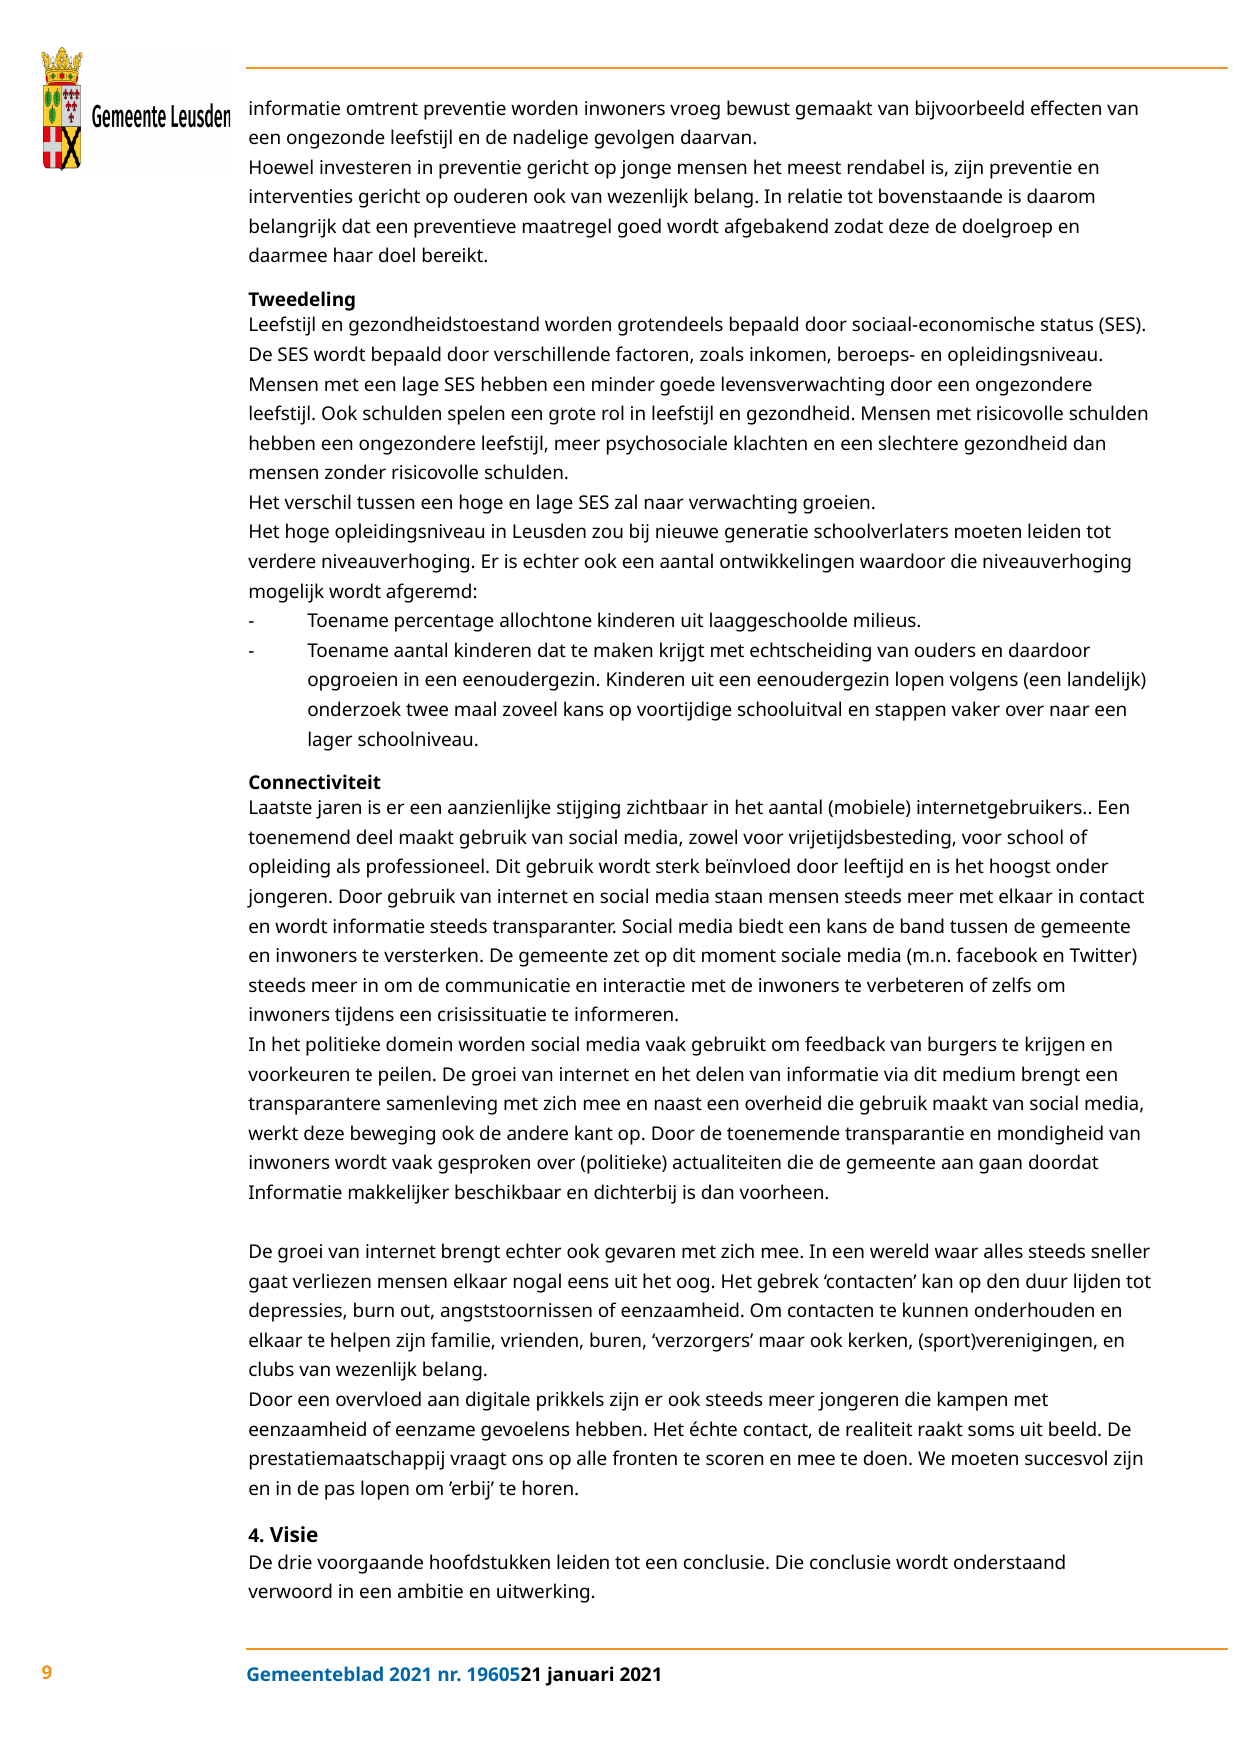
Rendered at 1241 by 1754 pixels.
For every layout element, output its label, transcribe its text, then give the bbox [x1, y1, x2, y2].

text Door een overvloed aan digitale prikkels zijn er ook steeds meer jongeren die kampen met eenzaamheid of eenzame gevoelens hebben. Het échte contact, de realiteit raakt soms uit beeld. De prestatiemaatschappij vraagt ons op alle fronten te scoren en mee te doen. We moeten succesvol zijn en in de pas lopen om ’erbij’ te horen. [248, 1386, 1152, 1501]
text informatie omtrent preventie worden inwoners vroeg bewust gemaakt van bijvoorbeeld effecten van een ongezonde leefstijl en de nadelige gevolgen daarvan. [248, 95, 1152, 150]
text In het politieke domein worden social media vaak gebruikt om feedback van burgers te krijgen en voorkeuren te peilen. De groei van internet en het delen van informatie via dit medium brengt een transparantere samenleving met zich mee en naast een overheid die gebruik maakt van social media, werkt deze beweging ook de andere kant op. Door de toenemende transparantie en mondigheid van inwoners wordt vaak gesproken over (politieke) actualiteiten die de gemeente aan gaan doordat Informatie makkelijker beschikbaar en dichterbij is dan voorheen. [248, 1031, 1152, 1205]
list Toename aantal kinderen dat te maken krijgt met echtscheiding van ouders en daardoor opgroeien in een eenoudergezin. Kinderen uit een eenoudergezin lopen volgens (een landelijk) onderzoek twee maal zoveel kans op voortijdige schooluitval en stappen vaker over naar een lager schoolniveau. [248, 637, 1152, 751]
text Laatste jaren is er een aanzienlijke stijging zichtbaar in het aantal (mobiele) internetgebruikers.. Een toenemend deel maakt gebruik van social media, zowel voor vrijetijdsbesteding, voor school of opleiding als professioneel. Dit gebruik wordt sterk beïnvloed door leeftijd en is het hoogst onder jongeren. Door gebruik van internet en social media staan mensen steeds meer met elkaar in contact en wordt informatie steeds transparanter. Social media biedt een kans de band tussen de gemeente en inwoners te versterken. De gemeente zet op dit moment sociale media (m.n. facebook en Twitter) steeds meer in om de communicatie en interactie met de inwoners te verbeteren of zelfs om inwoners tijdens een crisissituatie te informeren. [248, 794, 1152, 1027]
text De groei van internet brengt echter ook gevaren met zich mee. In een wereld waar alles steeds sneller gaat verliezen mensen elkaar nogal eens uit het oog. Het gebrek ‘contacten’ kan op den duur lijden tot depressies, burn out, angststoornissen of eenzaamheid. Om contacten te kunnen onderhouden en elkaar te helpen zijn familie, vrienden, buren, ‘verzorgers’ maar ook kerken, (sport)verenigingen, en clubs van wezenlijk belang. [248, 1238, 1152, 1382]
text Het hoge opleidingsniveau in Leusden zou bij nieuwe generatie schoolverlaters moeten leiden tot verdere niveauverhoging. Er is echter ook een aantal ontwikkelingen waardoor die niveauverhoging mogelijk wordt afgeremd: [248, 519, 1152, 603]
text Connectiviteit [248, 769, 1152, 794]
text 4. Visie [248, 1521, 1152, 1549]
text Leefstijl en gezondheidstoestand worden grotendeels bepaald door sociaal-economische status (SES). De SES wordt bepaald door verschillende factoren, zoals inkomen, beroeps- en opleidingsniveau. Mensen met een lage SES hebben een minder goede levensverwachting door een ongezondere leefstijl. Ook schulden spelen een grote rol in leefstijl en gezondheid. Mensen met risicovolle schulden hebben een ongezondere leefstijl, meer psychosociale klachten en een slechtere gezondheid dan mensen zonder risicovolle schulden. [248, 312, 1152, 485]
text Hoewel investeren in preventie gericht op jonge mensen het meest rendabel is, zijn preventie en interventies gericht op ouderen ook van wezenlijk belang. In relatie tot bovenstaande is daarom belangrijk dat een preventieve maatregel goed wordt afgebakend zodat deze de doelgroep en daarmee haar doel bereikt. [248, 154, 1152, 268]
list Toename percentage allochtone kinderen uit laaggeschoolde milieus. [248, 607, 1152, 633]
text Het verschil tussen een hoge en lage SES zal naar verwachting groeien. [248, 489, 1152, 515]
text Tweedeling [248, 286, 1152, 312]
picture [41, 47, 231, 172]
text De drie voorgaande hoofdstukken leiden tot een conclusie. Die conclusie wordt onderstaand verwoord in een ambitie en uitwerking. [248, 1549, 1152, 1604]
